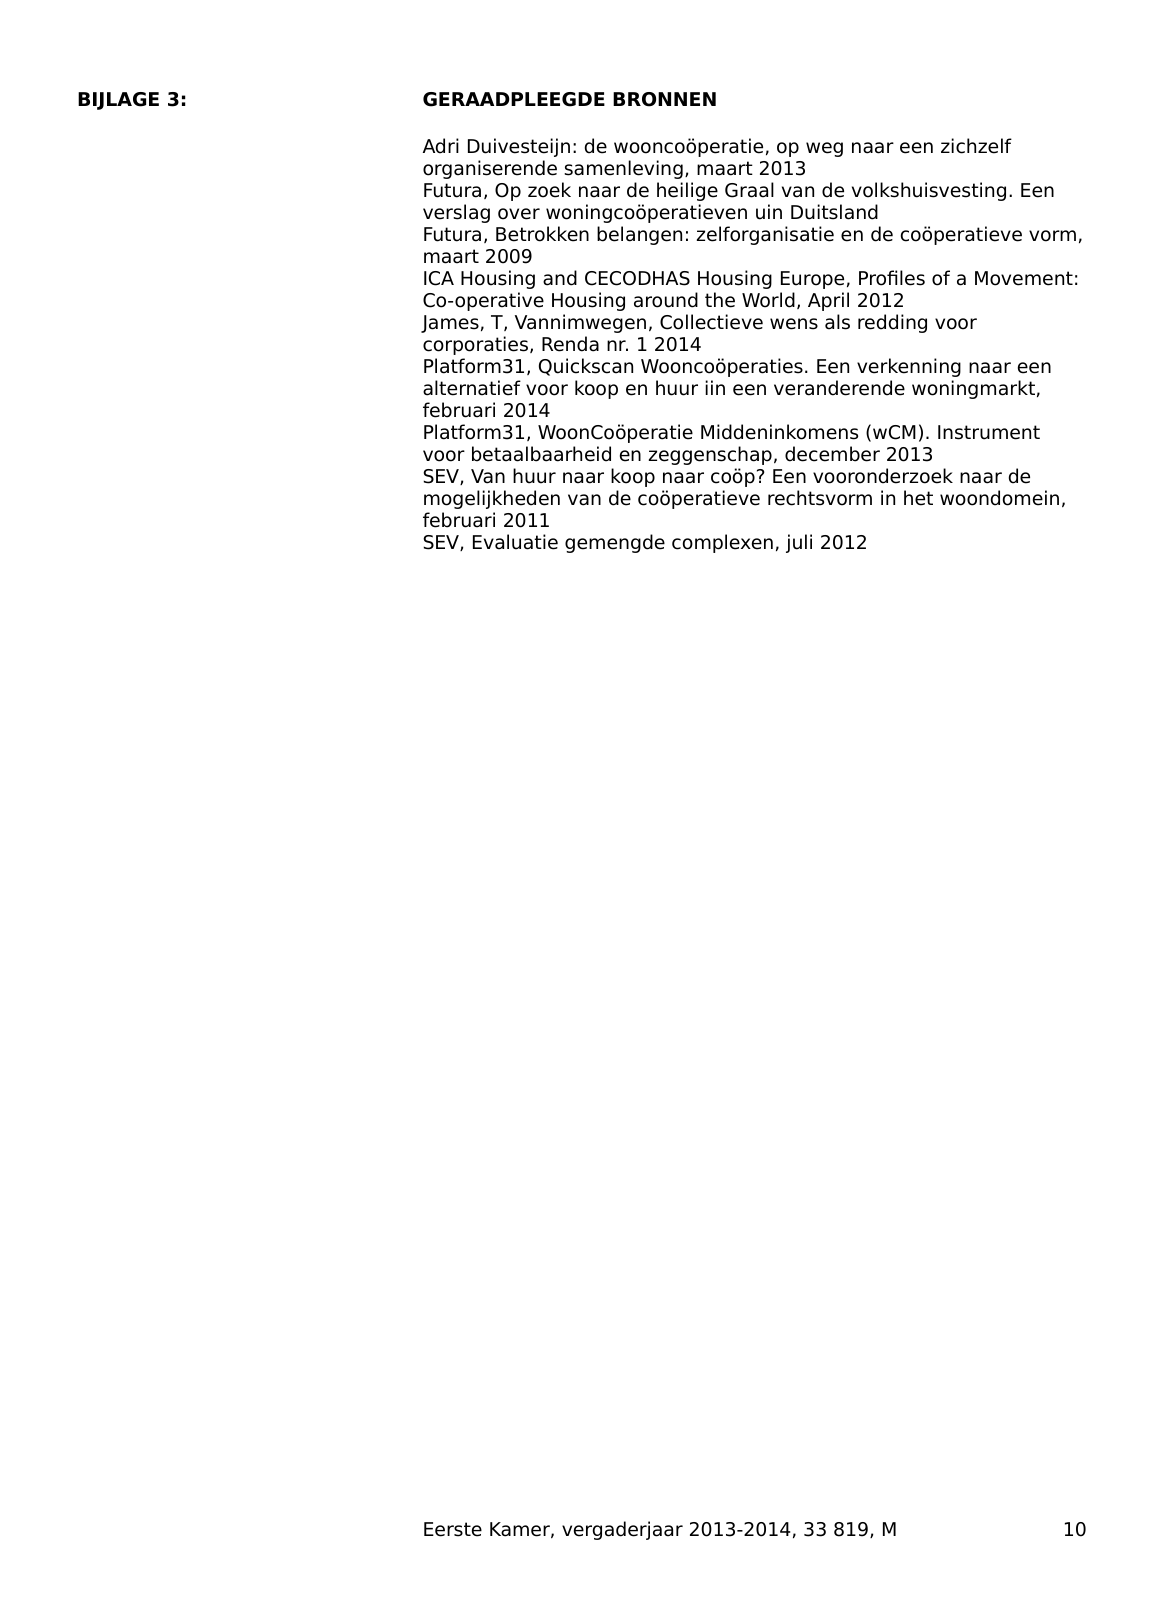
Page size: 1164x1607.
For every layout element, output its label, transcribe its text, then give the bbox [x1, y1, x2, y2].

text Futura, Op zoek naar de heilige Graal van de volkshuisvesting. Een verslag over woningcoöperatieven uin Duitsland [422, 180, 1087, 224]
text Platform31, Quickscan Wooncoöperaties. Een verkenning naar een alternatief voor koop en huur iin een veranderende woningmarkt, februari 2014 [422, 356, 1087, 422]
subtitle BIJLAGE 3: GERAADPLEEGDE BRONNEN [77, 89, 1087, 111]
text Futura, Betrokken belangen: zelforganisatie en de coöperatieve vorm, maart 2009 [422, 224, 1087, 268]
text SEV, Evaluatie gemengde complexen, juli 2012 [422, 532, 1087, 554]
text ICA Housing and CECODHAS Housing Europe, Profiles of a Movement: Co-operative Housing around the World, April 2012 [422, 268, 1087, 312]
text Adri Duivesteijn: de wooncoöperatie, op weg naar een zichzelf organiserende samenleving, maart 2013 [422, 136, 1087, 180]
text James, T, Vannimwegen, Collectieve wens als redding voor corporaties, Renda nr. 1 2014 [422, 312, 1087, 356]
text SEV, Van huur naar koop naar coöp? Een vooronderzoek naar de mogelijkheden van de coöperatieve rechtsvorm in het woondomein, februari 2011 [422, 466, 1087, 532]
text Platform31, WoonCoöperatie Middeninkomens (wCM). Instrument voor betaalbaarheid en zeggenschap, december 2013 [422, 422, 1087, 466]
